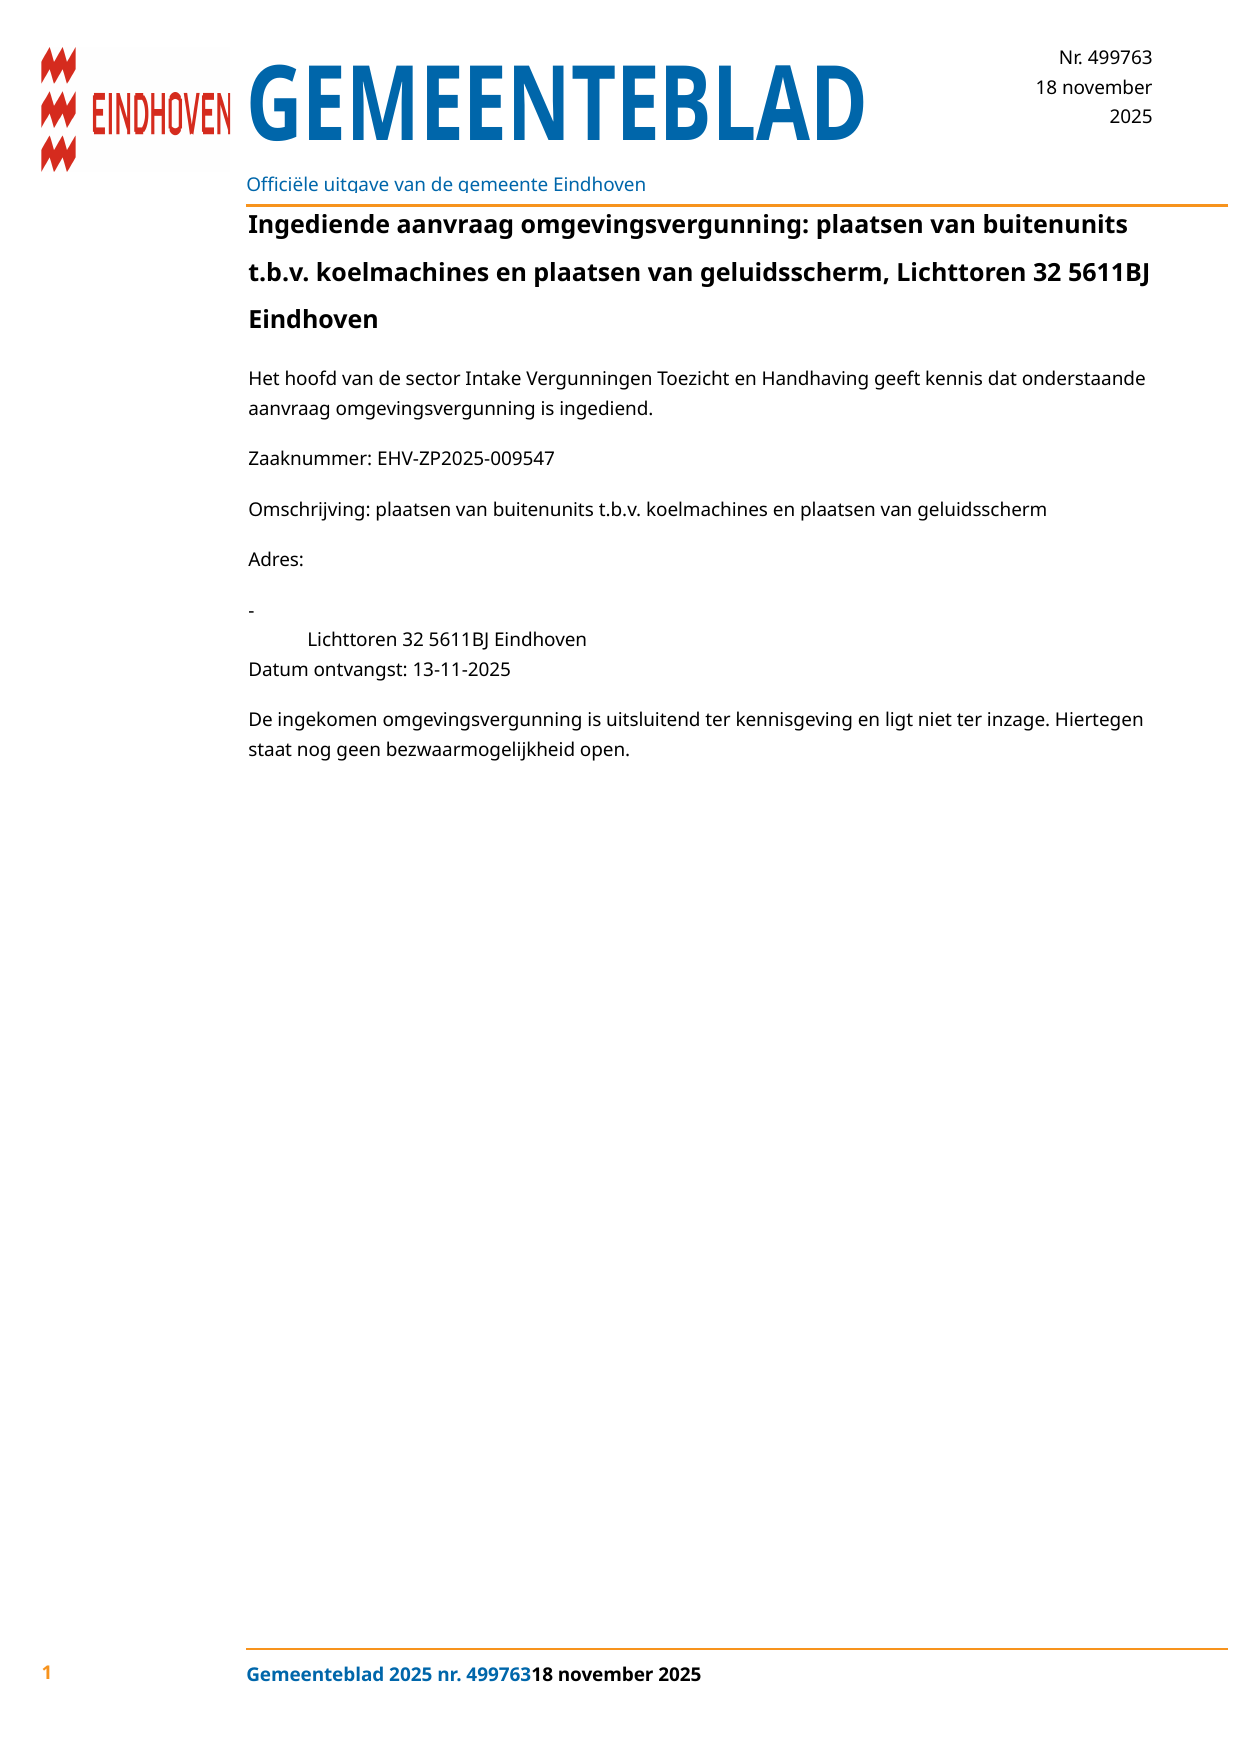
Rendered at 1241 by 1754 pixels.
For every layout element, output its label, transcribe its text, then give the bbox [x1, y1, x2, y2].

text Adres: [248, 546, 1152, 572]
text Ingediende aanvraag omgevingsvergunning: plaatsen van buitenunits t.b.v. koelmachines en plaatsen van geluidsscherm, Lichttoren 32 5611BJ Eindhoven [248, 207, 1152, 336]
text Het hoofd van de sector Intake Vergunningen Toezicht en Handhaving geeft kennis dat onderstaande aanvraag omgevingsvergunning is ingediend. [248, 366, 1152, 421]
text De ingekomen omgevingsvergunning is uitsluitend ter kennisgeving en ligt niet ter inzage. Hiertegen staat nog geen bezwaarmogelijkheid open. [248, 706, 1152, 762]
list Lichttoren 32 5611BJ Eindhoven [248, 626, 1152, 652]
text Omschrijving: plaatsen van buitenunits t.b.v. koelmachines en plaatsen van geluidsscherm [248, 496, 1152, 522]
picture [41, 47, 231, 172]
text Datum ontvangst: 13-11-2025 [248, 656, 1152, 682]
text Zaaknummer: EHV-ZP2025-009547 [248, 446, 1152, 471]
